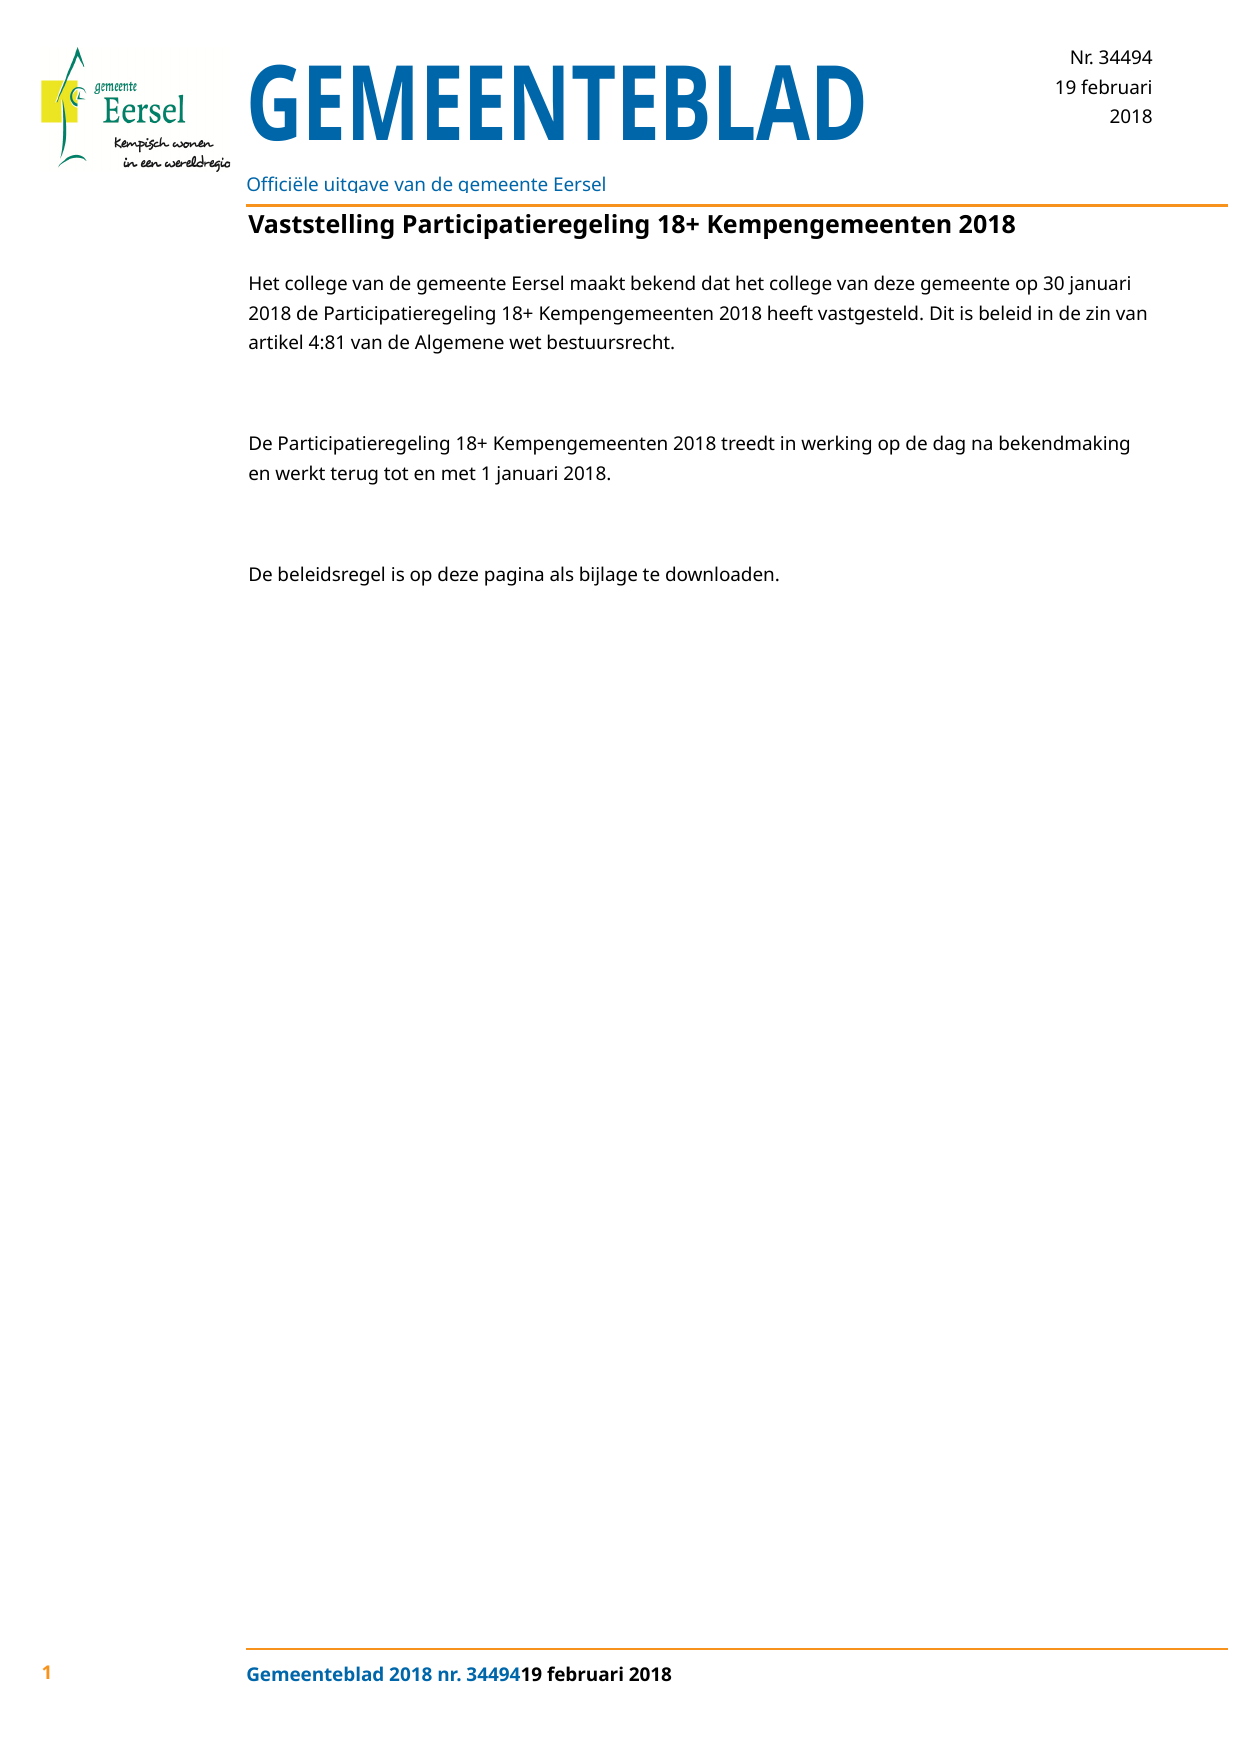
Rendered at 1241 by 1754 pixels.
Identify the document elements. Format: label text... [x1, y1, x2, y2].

text Het college van de gemeente Eersel maakt bekend dat het college van deze gemeente op 30 januari 2018 de Participatieregeling 18+ Kempengemeenten 2018 heeft vastgesteld. Dit is beleid in de zin van artikel 4:81 van de Algemene wet bestuursrecht. [248, 270, 1152, 355]
picture [41, 47, 231, 172]
text Vaststelling Participatieregeling 18+ Kempengemeenten 2018 [248, 207, 1152, 241]
text De Participatieregeling 18+ Kempengemeenten 2018 treedt in werking op de dag na bekendmaking en werkt terug tot en met 1 januari 2018. [248, 430, 1152, 486]
text De beleidsregel is op deze pagina als bijlage te downloaden. [248, 561, 1152, 586]
